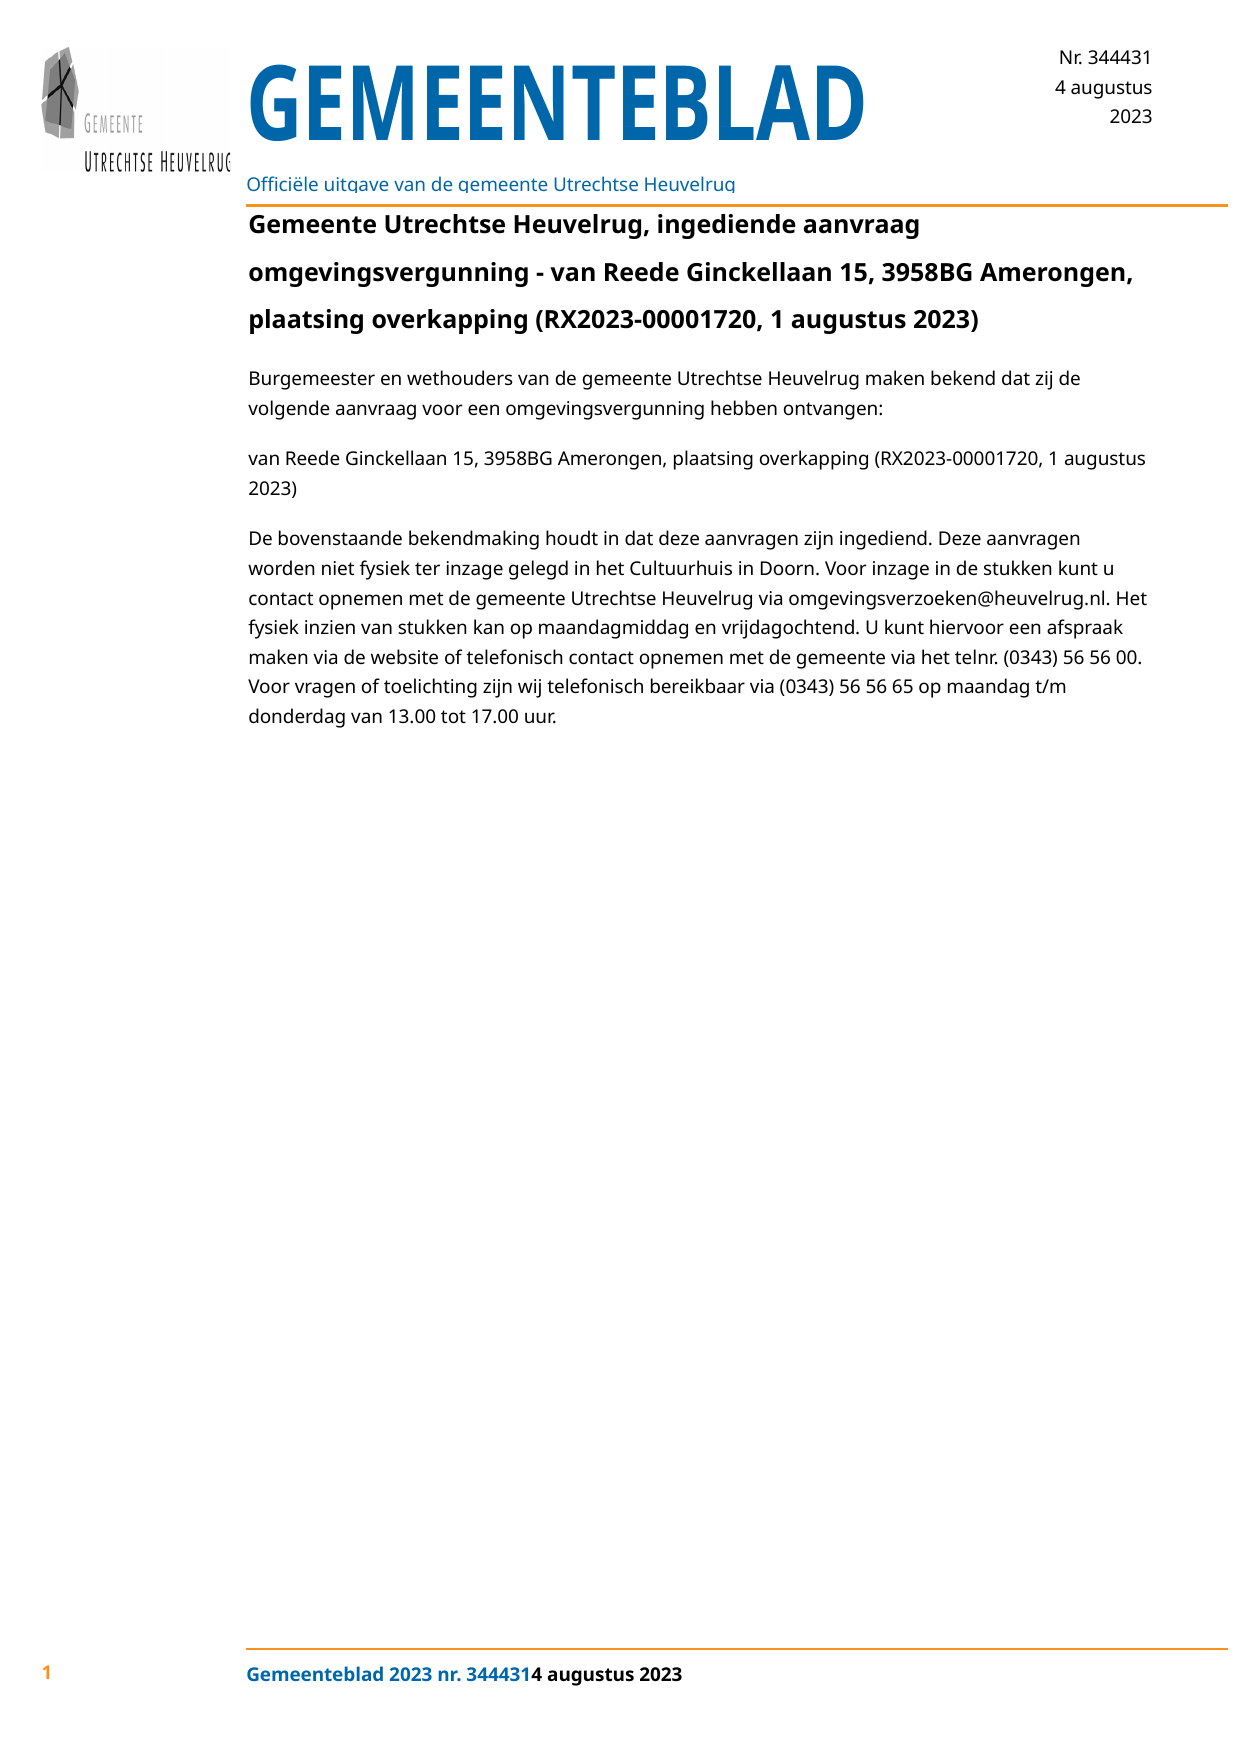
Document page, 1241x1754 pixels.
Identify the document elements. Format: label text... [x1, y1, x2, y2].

picture [41, 47, 231, 172]
text De bovenstaande bekendmaking houdt in dat deze aanvragen zijn ingediend. Deze aanvragen worden niet fysiek ter inzage gelegd in het Cultuurhuis in Doorn. Voor inzage in de stukken kunt u contact opnemen met de gemeente Utrechtse Heuvelrug via omgevingsverzoeken@heuvelrug.nl. Het fysiek inzien van stukken kan op maandagmiddag en vrijdagochtend. U kunt hiervoor een afspraak maken via de website of telefonisch contact opnemen met de gemeente via het telnr. (0343) 56 56 00. Voor vragen of toelichting zijn wij telefonisch bereikbaar via (0343) 56 56 65 op maandag t/m donderdag van 13.00 tot 17.00 uur. [248, 526, 1152, 729]
text Gemeente Utrechtse Heuvelrug, ingediende aanvraag omgevingsvergunning - van Reede Ginckellaan 15, 3958BG Amerongen, plaatsing overkapping (RX2023-00001720, 1 augustus 2023) [248, 207, 1152, 336]
text Burgemeester en wethouders van de gemeente Utrechtse Heuvelrug maken bekend dat zij de volgende aanvraag voor een omgevingsvergunning hebben ontvangen: [248, 366, 1152, 421]
text van Reede Ginckellaan 15, 3958BG Amerongen, plaatsing overkapping (RX2023-00001720, 1 augustus 2023) [248, 446, 1152, 501]
